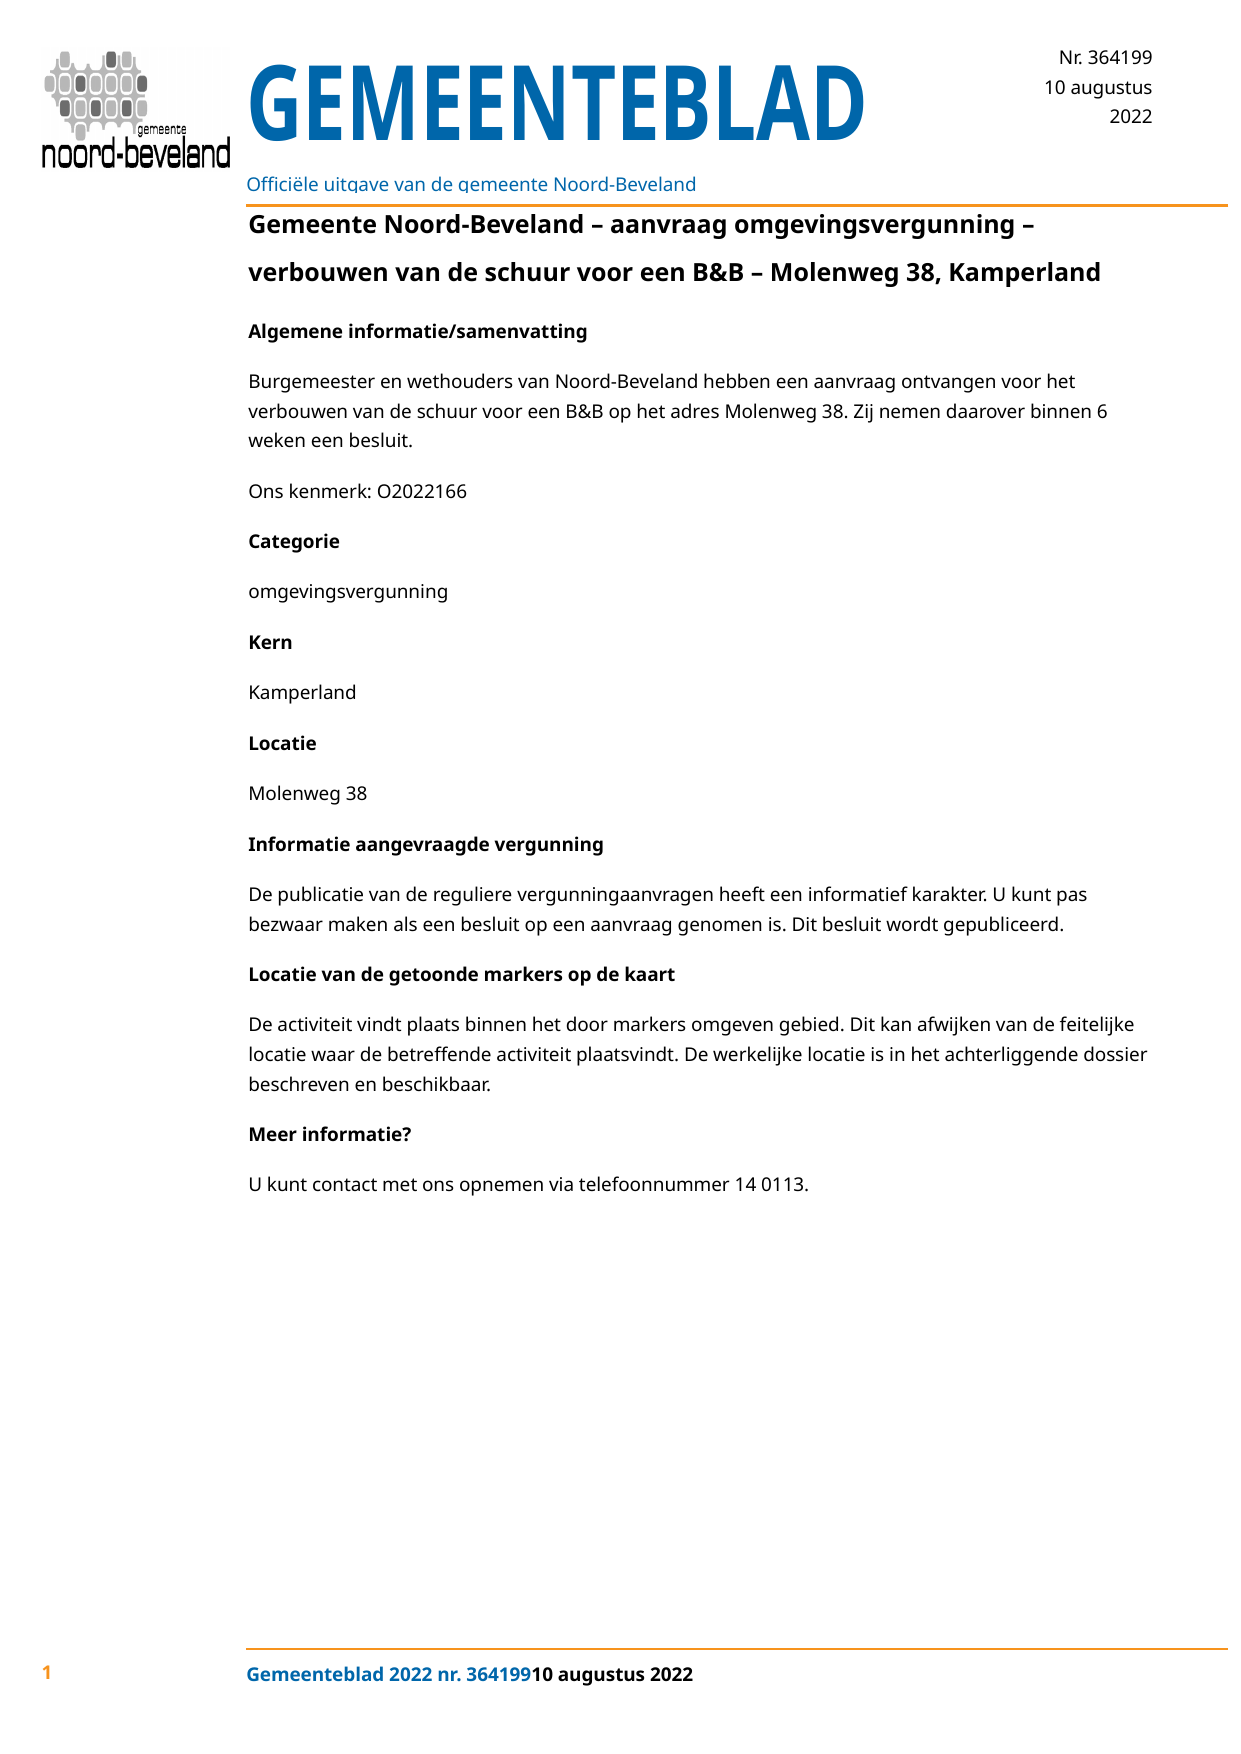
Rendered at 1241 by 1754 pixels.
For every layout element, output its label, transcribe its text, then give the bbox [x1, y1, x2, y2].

text Gemeente Noord-Beveland – aanvraag omgevingsvergunning – verbouwen van de schuur voor een B&B – Molenweg 38, Kamperland [248, 207, 1152, 288]
text Molenweg 38 [248, 780, 1152, 806]
text U kunt contact met ons opnemen via telefoonnummer 14 0113. [248, 1172, 1152, 1197]
text Informatie aangevraagde vergunning [248, 831, 1152, 857]
text Meer informatie? [248, 1121, 1152, 1147]
text Kern [248, 629, 1152, 655]
text Locatie van de getoonde markers op de kaart [248, 961, 1152, 987]
text omgevingsvergunning [248, 579, 1152, 604]
text Categorie [248, 528, 1152, 554]
text Burgemeester en wethouders van Noord-Beveland hebben een aanvraag ontvangen voor het verbouwen van de schuur voor een B&B op het adres Molenweg 38. Zij nemen daarover binnen 6 weken een besluit. [248, 368, 1152, 453]
text Kamperland [248, 679, 1152, 705]
text Algemene informatie/samenvatting [248, 318, 1152, 344]
text Locatie [248, 730, 1152, 756]
picture [41, 47, 231, 172]
text De activiteit vindt plaats binnen het door markers omgeven gebied. Dit kan afwijken van de feitelijke locatie waar de betreffende activiteit plaatsvindt. De werkelijke locatie is in het achterliggende dossier beschreven en beschikbaar. [248, 1012, 1152, 1097]
text Ons kenmerk: O2022166 [248, 478, 1152, 504]
text De publicatie van de reguliere vergunningaanvragen heeft een informatief karakter. U kunt pas bezwaar maken als een besluit op een aanvraag genomen is. Dit besluit wordt gepubliceerd. [248, 881, 1152, 937]
